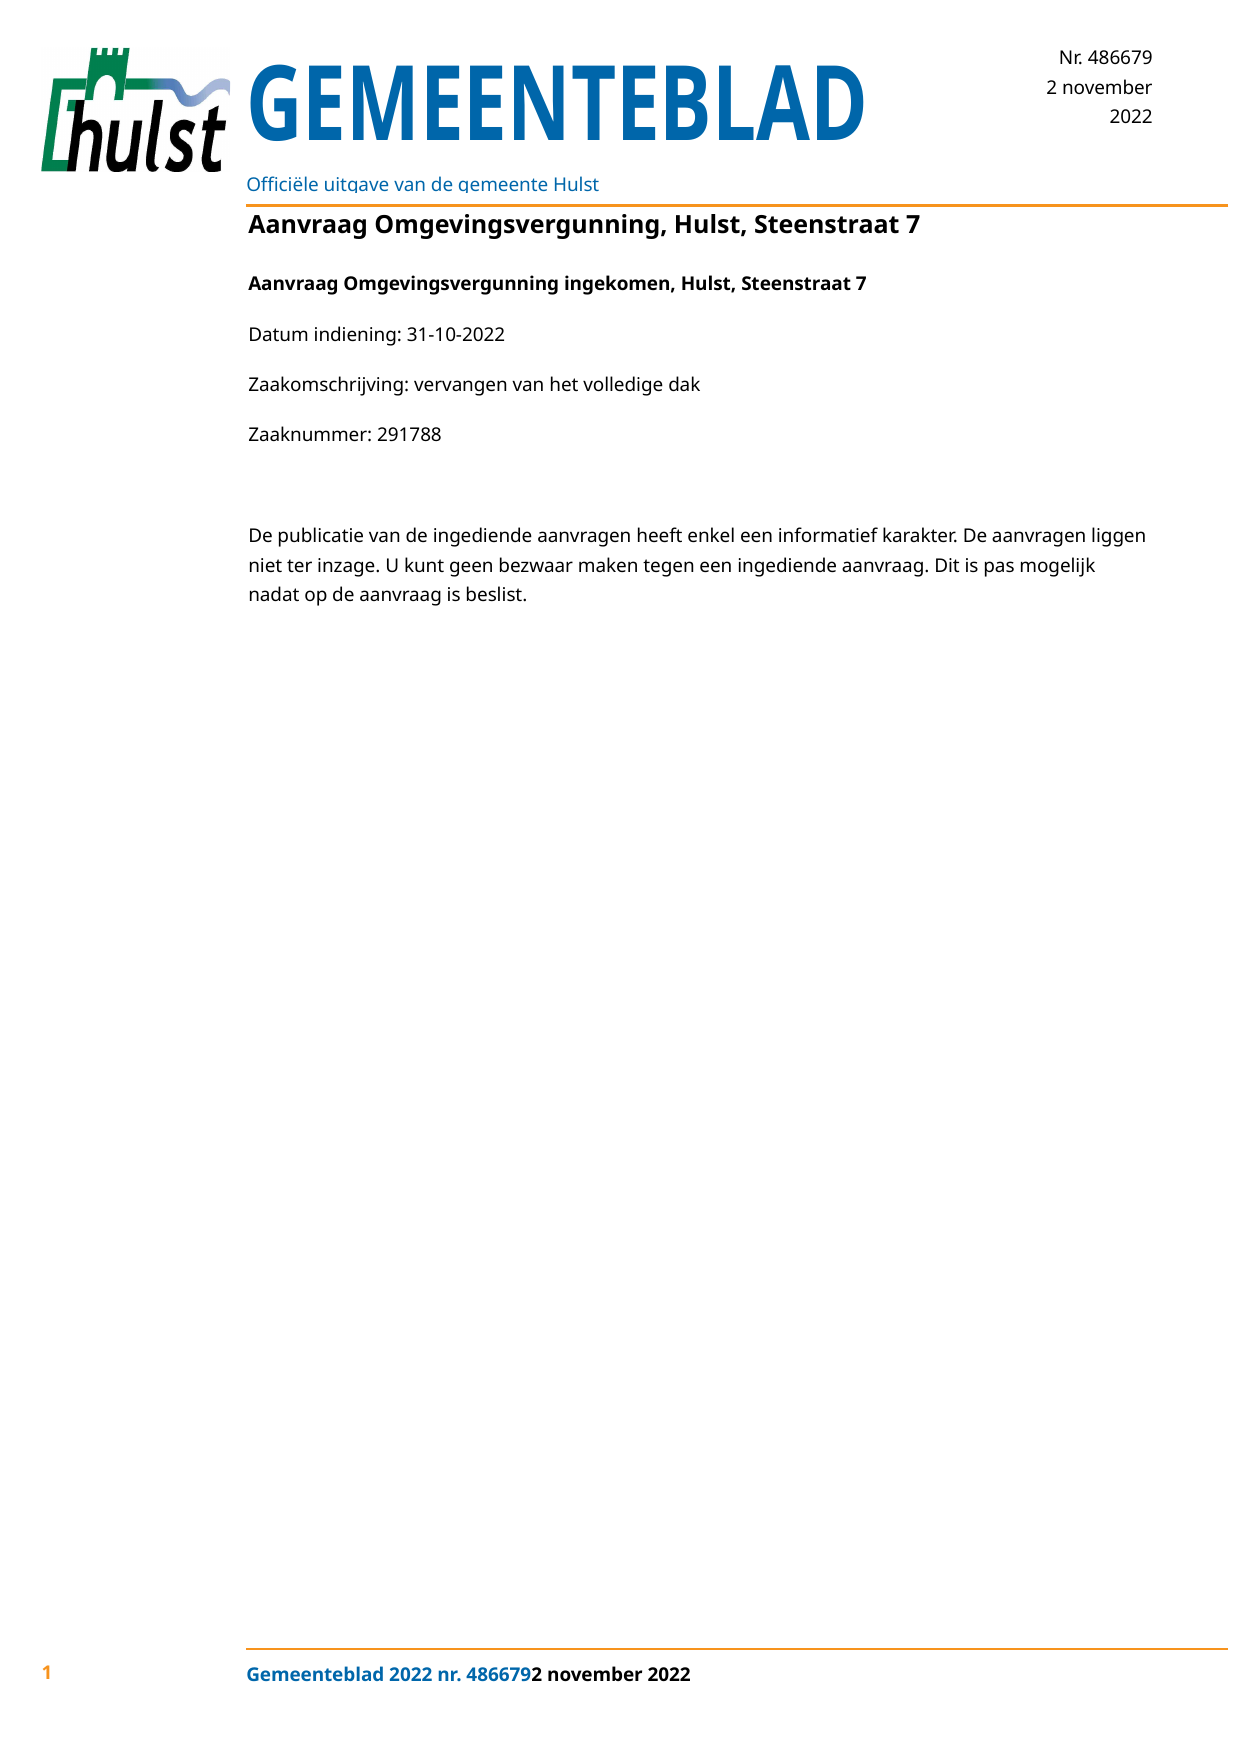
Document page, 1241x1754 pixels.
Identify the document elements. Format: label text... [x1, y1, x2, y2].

text Aanvraag Omgevingsvergunning ingekomen, Hulst, Steenstraat 7 [248, 270, 1152, 296]
text Datum indiening: 31-10-2022 [248, 321, 1152, 346]
text De publicatie van de ingediende aanvragen heeft enkel een informatief karakter. De aanvragen liggen niet ter inzage. U kunt geen bezwaar maken tegen een ingediende aanvraag. Dit is pas mogelijk nadat op de aanvraag is beslist. [248, 522, 1152, 607]
text Zaakomschrijving: vervangen van het volledige dak [248, 371, 1152, 397]
text Aanvraag Omgevingsvergunning, Hulst, Steenstraat 7 [248, 207, 1152, 241]
picture [41, 47, 231, 172]
text Zaaknummer: 291788 [248, 422, 1152, 447]
